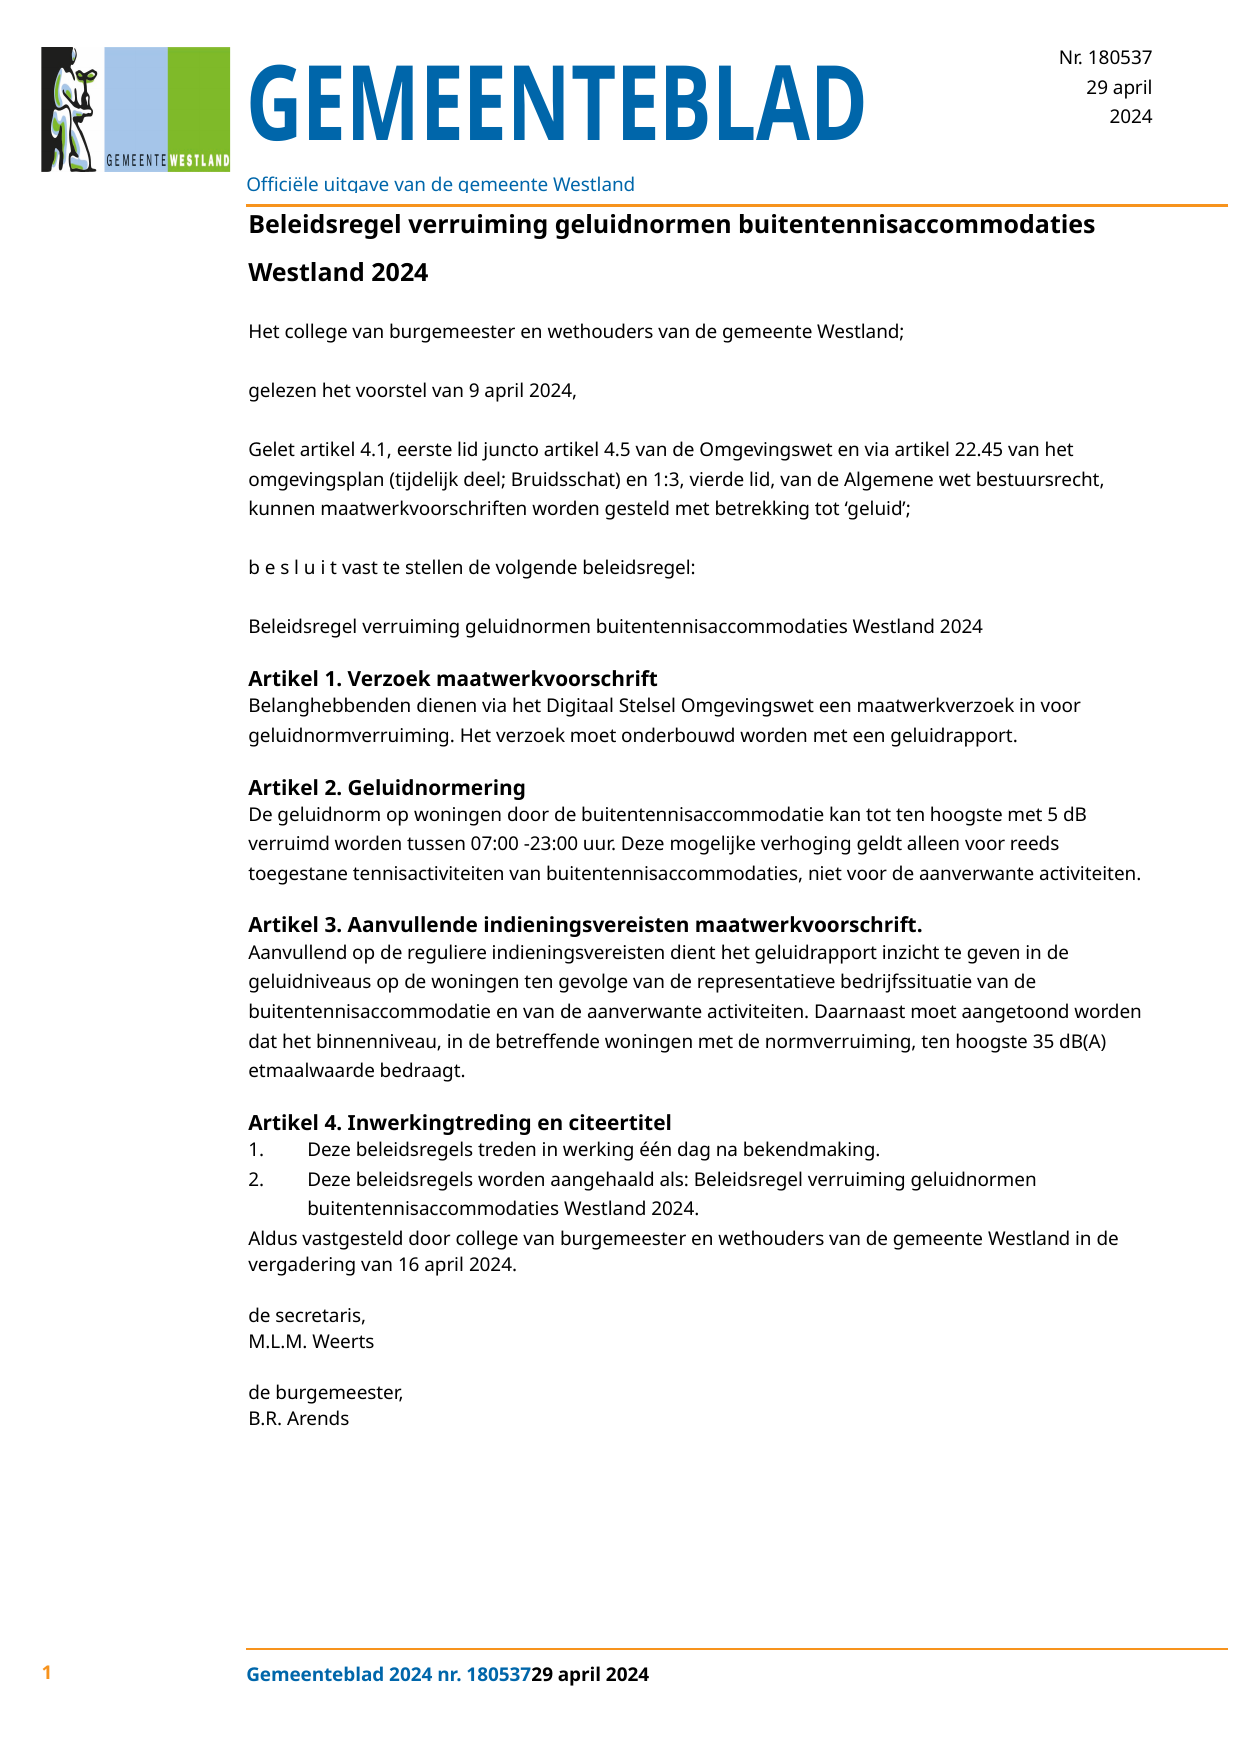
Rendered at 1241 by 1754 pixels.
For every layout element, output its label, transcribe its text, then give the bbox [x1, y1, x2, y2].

text M.L.M. Weerts [248, 1328, 1152, 1354]
text Aanvullend op de reguliere indieningsvereisten dient het geluidrapport inzicht te geven in de geluidniveaus op de woningen ten gevolge van de representatieve bedrijfssituatie van de buitentennisaccommodatie en van de aanverwante activiteiten. Daarnaast moet aangetoond worden dat het binnenniveau, in de betreffende woningen met de normverruiming, ten hoogste 35 dB(A) etmaalwaarde bedraagt. [248, 939, 1152, 1083]
text Artikel 3. Aanvullende indieningsvereisten maatwerkvoorschrift. [248, 911, 1152, 939]
list Deze beleidsregels treden in werking één dag na bekendmaking. [248, 1136, 1152, 1162]
text Beleidsregel verruiming geluidnormen buitentennisaccommodaties Westland 2024 [248, 614, 1152, 639]
picture [41, 47, 231, 172]
text de burgemeester, [248, 1379, 1152, 1405]
text Beleidsregel verruiming geluidnormen buitentennisaccommodaties Westland 2024 [248, 207, 1152, 288]
text Het college van burgemeester en wethouders van de gemeente Westland; [248, 318, 1152, 344]
text de secretaris, [248, 1302, 1152, 1328]
list Deze beleidsregels worden aangehaald als: Beleidsregel verruiming geluidnormen buitentennisaccommodaties Westland 2024. [248, 1166, 1152, 1221]
text gelezen het voorstel van 9 april 2024, [248, 377, 1152, 403]
text B.R. Arends [248, 1405, 1152, 1431]
text Gelet artikel 4.1, eerste lid juncto artikel 4.5 van de Omgevingswet en via artikel 22.45 van het omgevingsplan (tijdelijk deel; Bruidsschat) en 1:3, vierde lid, van de Algemene wet bestuursrecht, kunnen maatwerkvoorschriften worden gesteld met betrekking tot ‘geluid’; [248, 436, 1152, 521]
text Belanghebbenden dienen via het Digitaal Stelsel Omgevingswet een maatwerkverzoek in voor geluidnormverruiming. Het verzoek moet onderbouwd worden met een geluidrapport. [248, 693, 1152, 748]
text Artikel 1. Verzoek maatwerkvoorschrift [248, 664, 1152, 693]
text Artikel 2. Geluidnormering [248, 773, 1152, 801]
text Artikel 4. Inwerkingtreding en citeertitel [248, 1108, 1152, 1136]
text b e s l u i t vast te stellen de volgende beleidsregel: [248, 554, 1152, 580]
text Aldus vastgesteld door college van burgemeester en wethouders van de gemeente Westland in de vergadering van 16 april 2024. [248, 1225, 1152, 1276]
text De geluidnorm op woningen door de buitentennisaccommodatie kan tot ten hoogste met 5 dB verruimd worden tussen 07:00 -23:00 uur. Deze mogelijke verhoging geldt alleen voor reeds toegestane tennisactiviteiten van buitentennisaccommodaties, niet voor de aanverwante activiteiten. [248, 801, 1152, 886]
